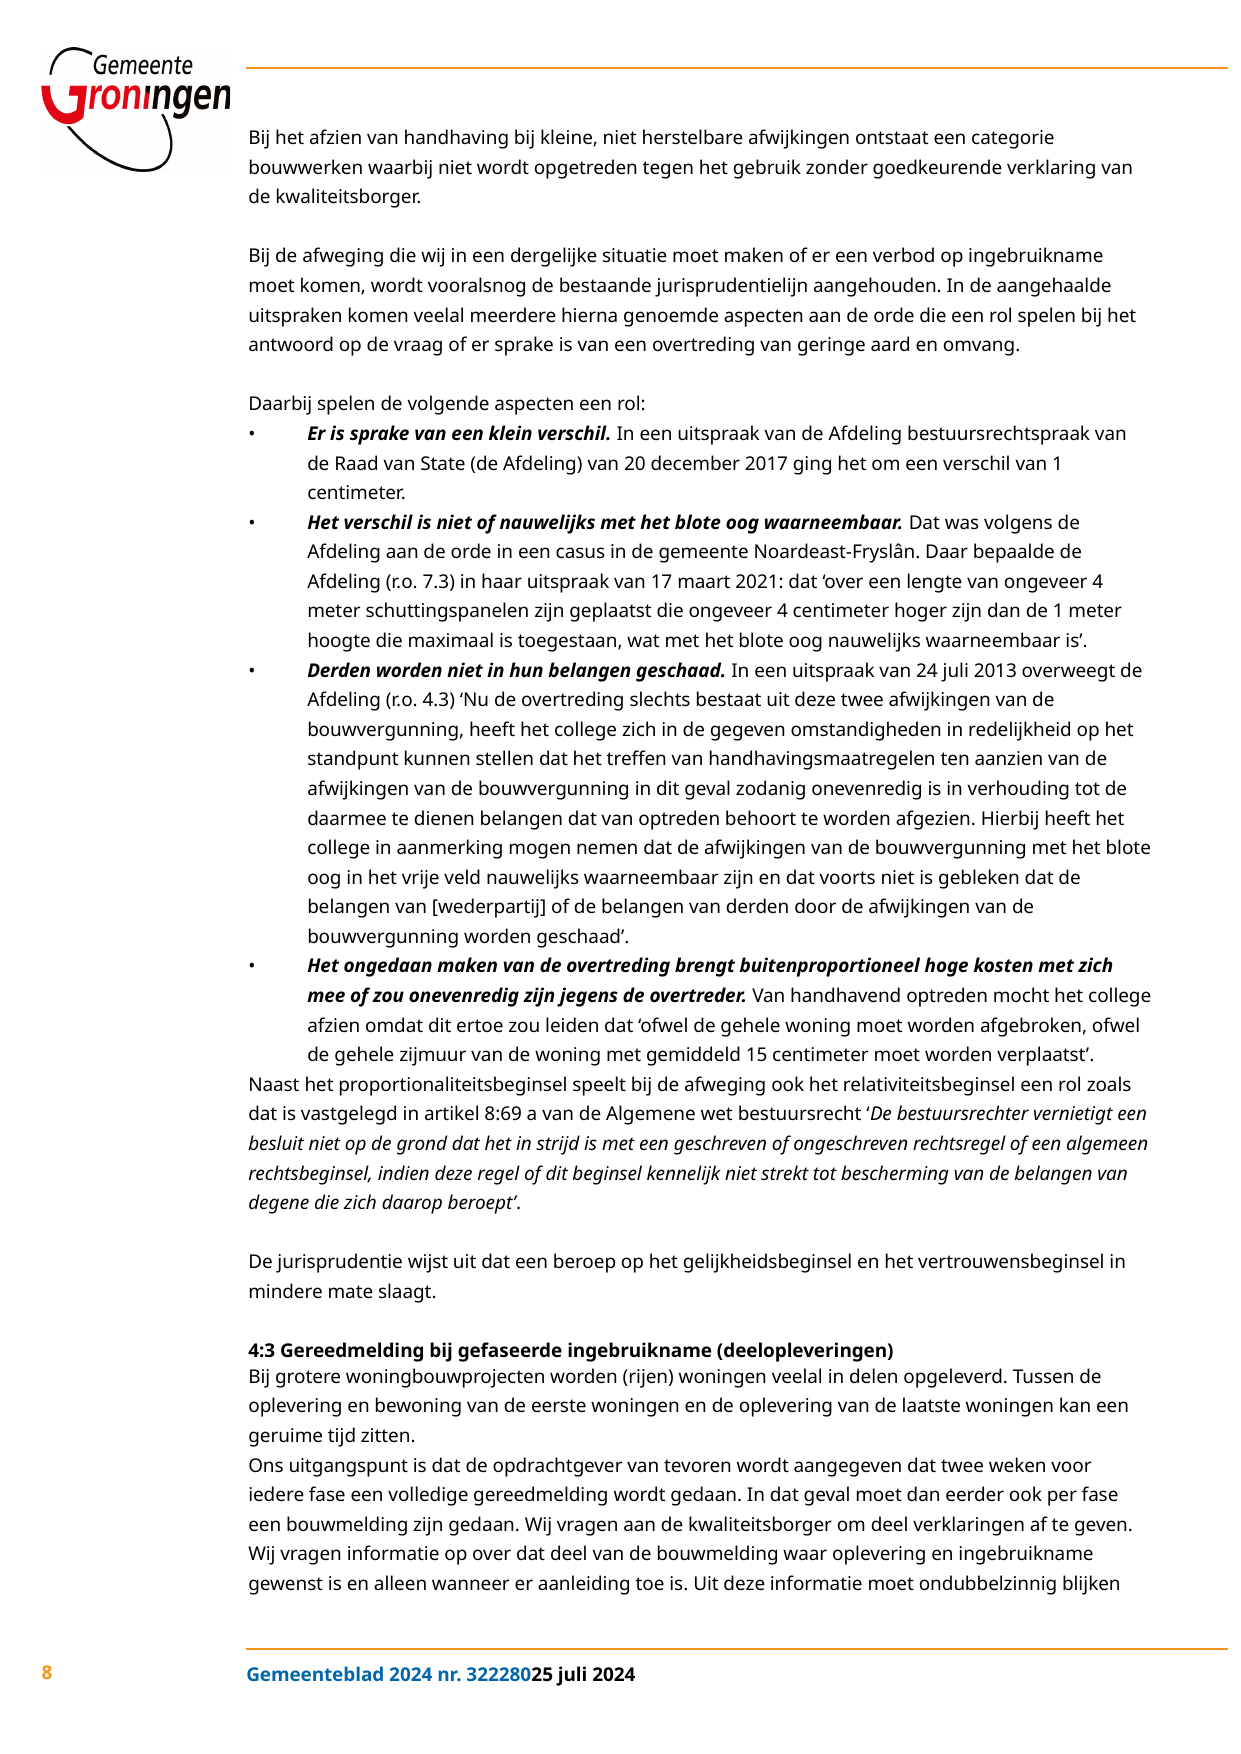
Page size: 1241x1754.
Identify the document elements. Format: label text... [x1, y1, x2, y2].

text Bij het afzien van handhaving bij kleine, niet herstelbare afwijkingen ontstaat een categorie bouwwerken waarbij niet wordt opgetreden tegen het gebruik zonder goedkeurende verklaring van de kwaliteitsborger. [248, 124, 1152, 209]
text Bij grotere woningbouwprojecten worden (rijen) woningen veelal in delen opgeleverd. Tussen de oplevering en bewoning van de eerste woningen en de oplevering van de laatste woningen kan een geruime tijd zitten. [248, 1363, 1152, 1448]
picture [41, 47, 231, 172]
text Ons uitgangspunt is dat de opdrachtgever van tevoren wordt aangegeven dat twee weken voor iedere fase een volledige gereedmelding wordt gedaan. In dat geval moet dan eerder ook per fase een bouwmelding zijn gedaan. Wij vragen aan de kwaliteitsborger om deel verklaringen af te geven. Wij vragen informatie op over dat deel van de bouwmelding waar oplevering en ingebruikname gewenst is en alleen wanneer er aanleiding toe is. Uit deze informatie moet ondubbelzinnig blijken [248, 1452, 1152, 1596]
list Het ongedaan maken van de overtreding brengt buitenproportioneel hoge kosten met zich mee of zou onevenredig zijn jegens de overtreder. Van handhavend optreden mocht het college afzien omdat dit ertoe zou leiden dat ‘ofwel de gehele woning moet worden afgebroken, ofwel de gehele zijmuur van de woning met gemiddeld 15 centimeter moet worden verplaatst’. [248, 953, 1152, 1067]
list Er is sprake van een klein verschil. In een uitspraak van de Afdeling bestuursrechtspraak van de Raad van State (de Afdeling) van 20 december 2017 ging het om een verschil van 1 centimeter. [248, 420, 1152, 505]
list Het verschil is niet of nauwelijks met het blote oog waarneembaar. Dat was volgens de Afdeling aan de orde in een casus in de gemeente Noardeast-Fryslân. Daar bepaalde de Afdeling (r.o. 7.3) in haar uitspraak van 17 maart 2021: dat ‘over een lengte van ongeveer 4 meter schuttingspanelen zijn geplaatst die ongeveer 4 centimeter hoger zijn dan de 1 meter hoogte die maximaal is toegestaan, wat met het blote oog nauwelijks waarneembaar is’. [248, 509, 1152, 653]
text Bij de afweging die wij in een dergelijke situatie moet maken of er een verbod op ingebruikname moet komen, wordt vooralsnog de bestaande jurisprudentielijn aangehouden. In de aangehaalde uitspraken komen veelal meerdere hierna genoemde aspecten aan de orde die een rol spelen bij het antwoord op de vraag of er sprake is van een overtreding van geringe aard en omvang. [248, 243, 1152, 357]
text Naast het proportionaliteitsbeginsel speelt bij de afweging ook het relativiteitsbeginsel een rol zoals dat is vastgelegd in artikel 8:69 a van de Algemene wet bestuursrecht ‘De bestuursrechter vernietigt een besluit niet op de grond dat het in strijd is met een geschreven of ongeschreven rechtsregel of een algemeen rechtsbeginsel, indien deze regel of dit beginsel kennelijk niet strekt tot bescherming van de belangen van degene die zich daarop beroept’. [248, 1071, 1152, 1215]
list Derden worden niet in hun belangen geschaad. In een uitspraak van 24 juli 2013 overweegt de Afdeling (r.o. 4.3) ‘Nu de overtreding slechts bestaat uit deze twee afwijkingen van de bouwvergunning, heeft het college zich in de gegeven omstandigheden in redelijkheid op het standpunt kunnen stellen dat het treffen van handhavingsmaatregelen ten aanzien van de afwijkingen van de bouwvergunning in dit geval zodanig onevenredig is in verhouding tot de daarmee te dienen belangen dat van optreden behoort te worden afgezien. Hierbij heeft het college in aanmerking mogen nemen dat de afwijkingen van de bouwvergunning met het blote oog in het vrije veld nauwelijks waarneembaar zijn en dat voorts niet is gebleken dat de belangen van [wederpartij] of de belangen van derden door de afwijkingen van de bouwvergunning worden geschaad’. [248, 657, 1152, 949]
text Daarbij spelen de volgende aspecten een rol: [248, 391, 1152, 416]
text 4:3 Gereedmelding bij gefaseerde ingebruikname (deelopleveringen) [248, 1337, 1152, 1363]
text De jurisprudentie wijst uit dat een beroep op het gelijkheidsbeginsel en het vertrouwensbeginsel in mindere mate slaagt. [248, 1248, 1152, 1304]
